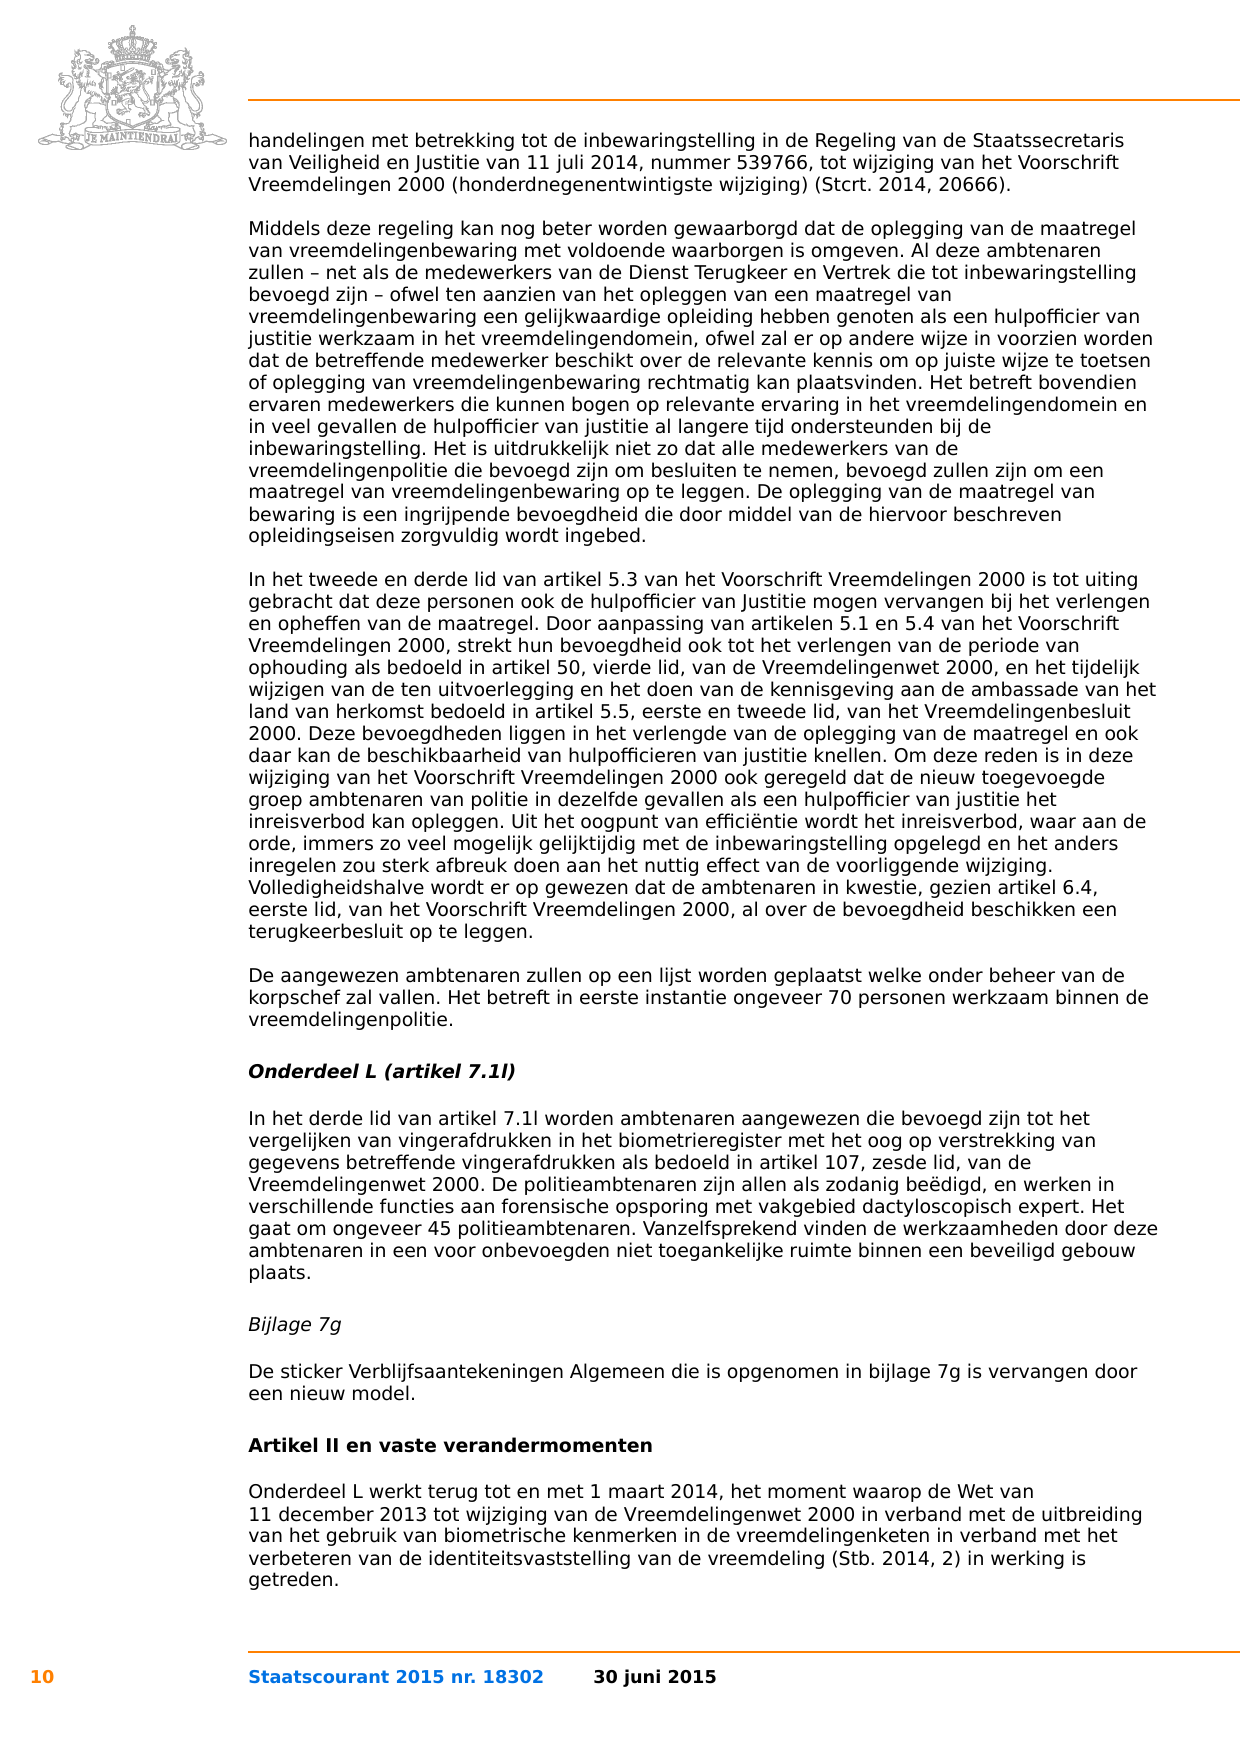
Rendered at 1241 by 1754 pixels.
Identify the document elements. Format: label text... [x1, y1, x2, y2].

text Onderdeel L werkt terug tot en met 1 maart 2014, het moment waarop de Wet van 11 december 2013 tot wijziging van de Vreemdelingenwet 2000 in verband met de uitbreiding van het gebruik van biometrische kenmerken in de vreemdelingenketen in verband met het verbeteren van de identiteitsvaststelling van de vreemdeling (Stb. 2014, 2) in werking is getreden. [248, 1481, 1163, 1591]
text In het tweede en derde lid van artikel 5.3 van het Voorschrift Vreemdelingen 2000 is tot uiting gebracht dat deze personen ook de hulpofficier van Justitie mogen vervangen bij het verlengen en opheffen van de maatregel. Door aanpassing van artikelen 5.1 en 5.4 van het Voorschrift Vreemdelingen 2000, strekt hun bevoegdheid ook tot het verlengen van de periode van ophouding als bedoeld in artikel 50, vierde lid, van de Vreemdelingenwet 2000, en het tijdelijk wijzigen van de ten uitvoerlegging en het doen van de kennisgeving aan de ambassade van het land van herkomst bedoeld in artikel 5.5, eerste en tweede lid, van het Vreemdelingenbesluit 2000. Deze bevoegdheden liggen in het verlengde van de oplegging van de maatregel en ook daar kan de beschikbaarheid van hulpofficieren van justitie knellen. Om deze reden is in deze wijziging van het Voorschrift Vreemdelingen 2000 ook geregeld dat de nieuw toegevoegde groep ambtenaren van politie in dezelfde gevallen als een hulpofficier van justitie het inreisverbod kan opleggen. Uit het oogpunt van efficiëntie wordt het inreisverbod, waar aan de orde, immers zo veel mogelijk gelijktijdig met de inbewaringstelling opgelegd en het anders inregelen zou sterk afbreuk doen aan het nuttig effect van de voorliggende wijziging. Volledigheidshalve wordt er op gewezen dat de ambtenaren in kwestie, gezien artikel 6.4, eerste lid, van het Voorschrift Vreemdelingen 2000, al over de bevoegdheid beschikken een terugkeerbesluit op te leggen. [248, 569, 1163, 943]
picture [38, 25, 227, 150]
text De aangewezen ambtenaren zullen op een lijst worden geplaatst welke onder beheer van de korpschef zal vallen. Het betreft in eerste instantie ongeveer 70 personen werkzaam binnen de vreemdelingenpolitie. [248, 965, 1163, 1031]
text De sticker Verblijfsaantekeningen Algemeen die is opgenomen in bijlage 7g is vervangen door een nieuw model. [248, 1361, 1163, 1404]
subtitle Onderdeel L (artikel 7.1l) [248, 1061, 1163, 1083]
text In het derde lid van artikel 7.1l worden ambtenaren aangewezen die bevoegd zijn tot het vergelijken van vingerafdrukken in het biometrieregister met het oog op verstrekking van gegevens betreffende vingerafdrukken als bedoeld in artikel 107, zesde lid, van de Vreemdelingenwet 2000. De politieambtenaren zijn allen als zodanig beëdigd, en werken in verschillende functies aan forensische opsporing met vakgebied dactyloscopisch expert. Het gaat om ongeveer 45 politieambtenaren. Vanzelfsprekend vinden de werkzaamheden door deze ambtenaren in een voor onbevoegden niet toegankelijke ruimte binnen een beveiligd gebouw plaats. [248, 1108, 1163, 1283]
subtitle Artikel II en vaste verandermomenten [248, 1434, 1163, 1456]
text Middels deze regeling kan nog beter worden gewaarborgd dat de oplegging van de maatregel van vreemdelingenbewaring met voldoende waarborgen is omgeven. Al deze ambtenaren zullen – net als de medewerkers van de Dienst Terugkeer en Vertrek die tot inbewaringstelling bevoegd zijn – ofwel ten aanzien van het opleggen van een maatregel van vreemdelingenbewaring een gelijkwaardige opleiding hebben genoten als een hulpofficier van justitie werkzaam in het vreemdelingendomein, ofwel zal er op andere wijze in voorzien worden dat de betreffende medewerker beschikt over de relevante kennis om op juiste wijze te toetsen of oplegging van vreemdelingenbewaring rechtmatig kan plaatsvinden. Het betreft bovendien ervaren medewerkers die kunnen bogen op relevante ervaring in het vreemdelingendomein en in veel gevallen de hulpofficier van justitie al langere tijd ondersteunden bij de inbewaringstelling. Het is uitdrukkelijk niet zo dat alle medewerkers van de vreemdelingenpolitie die bevoegd zijn om besluiten te nemen, bevoegd zullen zijn om een maatregel van vreemdelingenbewaring op te leggen. De oplegging van de maatregel van bewaring is een ingrijpende bevoegdheid die door middel van de hiervoor beschreven opleidingseisen zorgvuldig wordt ingebed. [248, 218, 1163, 547]
text handelingen met betrekking tot de inbewaringstelling in de Regeling van de Staatssecretaris van Veiligheid en Justitie van 11 juli 2014, nummer 539766, tot wijziging van het Voorschrift Vreemdelingen 2000 (honderdnegenentwintigste wijziging) (Stcrt. 2014, 20666). [248, 130, 1163, 196]
subtitle Bijlage 7g [248, 1313, 1163, 1336]
